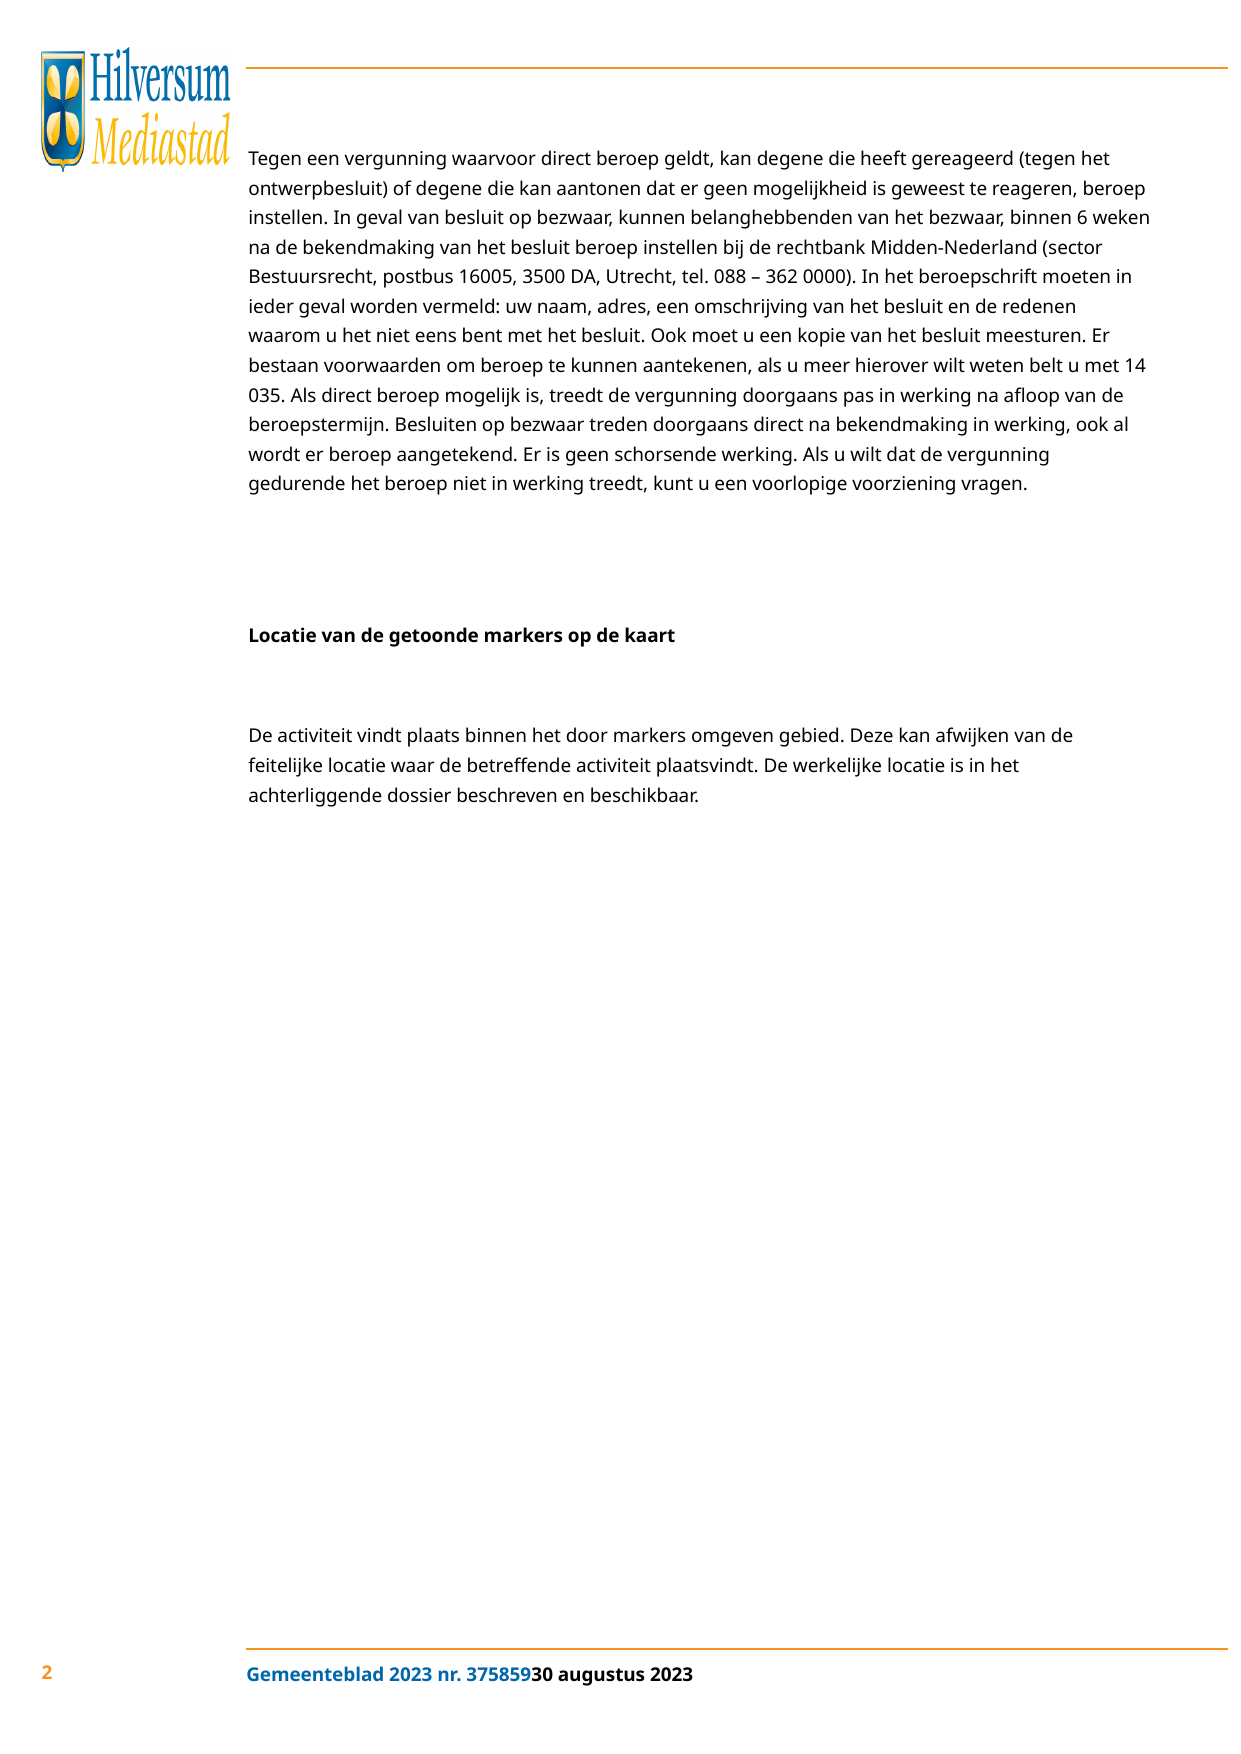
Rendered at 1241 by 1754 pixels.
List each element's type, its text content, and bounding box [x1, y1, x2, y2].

text De activiteit vindt plaats binnen het door markers omgeven gebied. Deze kan afwijken van de feitelijke locatie waar de betreffende activiteit plaatsvindt. De werkelijke locatie is in het achterliggende dossier beschreven en beschikbaar. [248, 723, 1152, 808]
text Tegen een vergunning waarvoor direct beroep geldt, kan degene die heeft gereageerd (tegen het ontwerpbesluit) of degene die kan aantonen dat er geen mogelijkheid is geweest te reageren, beroep instellen. In geval van besluit op bezwaar, kunnen belanghebbenden van het bezwaar, binnen 6 weken na de bekendmaking van het besluit beroep instellen bij de rechtbank Midden-Nederland (sector Bestuursrecht, postbus 16005, 3500 DA, Utrecht, tel. 088 – 362 0000). In het beroepschrift moeten in ieder geval worden vermeld: uw naam, adres, een omschrijving van het besluit en de redenen waarom u het niet eens bent met het besluit. Ook moet u een kopie van het besluit meesturen. Er bestaan voorwaarden om beroep te kunnen aantekenen, als u meer hierover wilt weten belt u met 14 035. Als direct beroep mogelijk is, treedt de vergunning doorgaans pas in werking na afloop van de beroepstermijn. Besluiten op bezwaar treden doorgaans direct na bekendmaking in werking, ook al wordt er beroep aangetekend. Er is geen schorsende werking. Als u wilt dat de vergunning gedurende het beroep niet in werking treedt, kunt u een voorlopige voorziening vragen. [248, 145, 1152, 496]
text Locatie van de getoonde markers op de kaart [248, 622, 1152, 648]
picture [41, 47, 231, 172]
